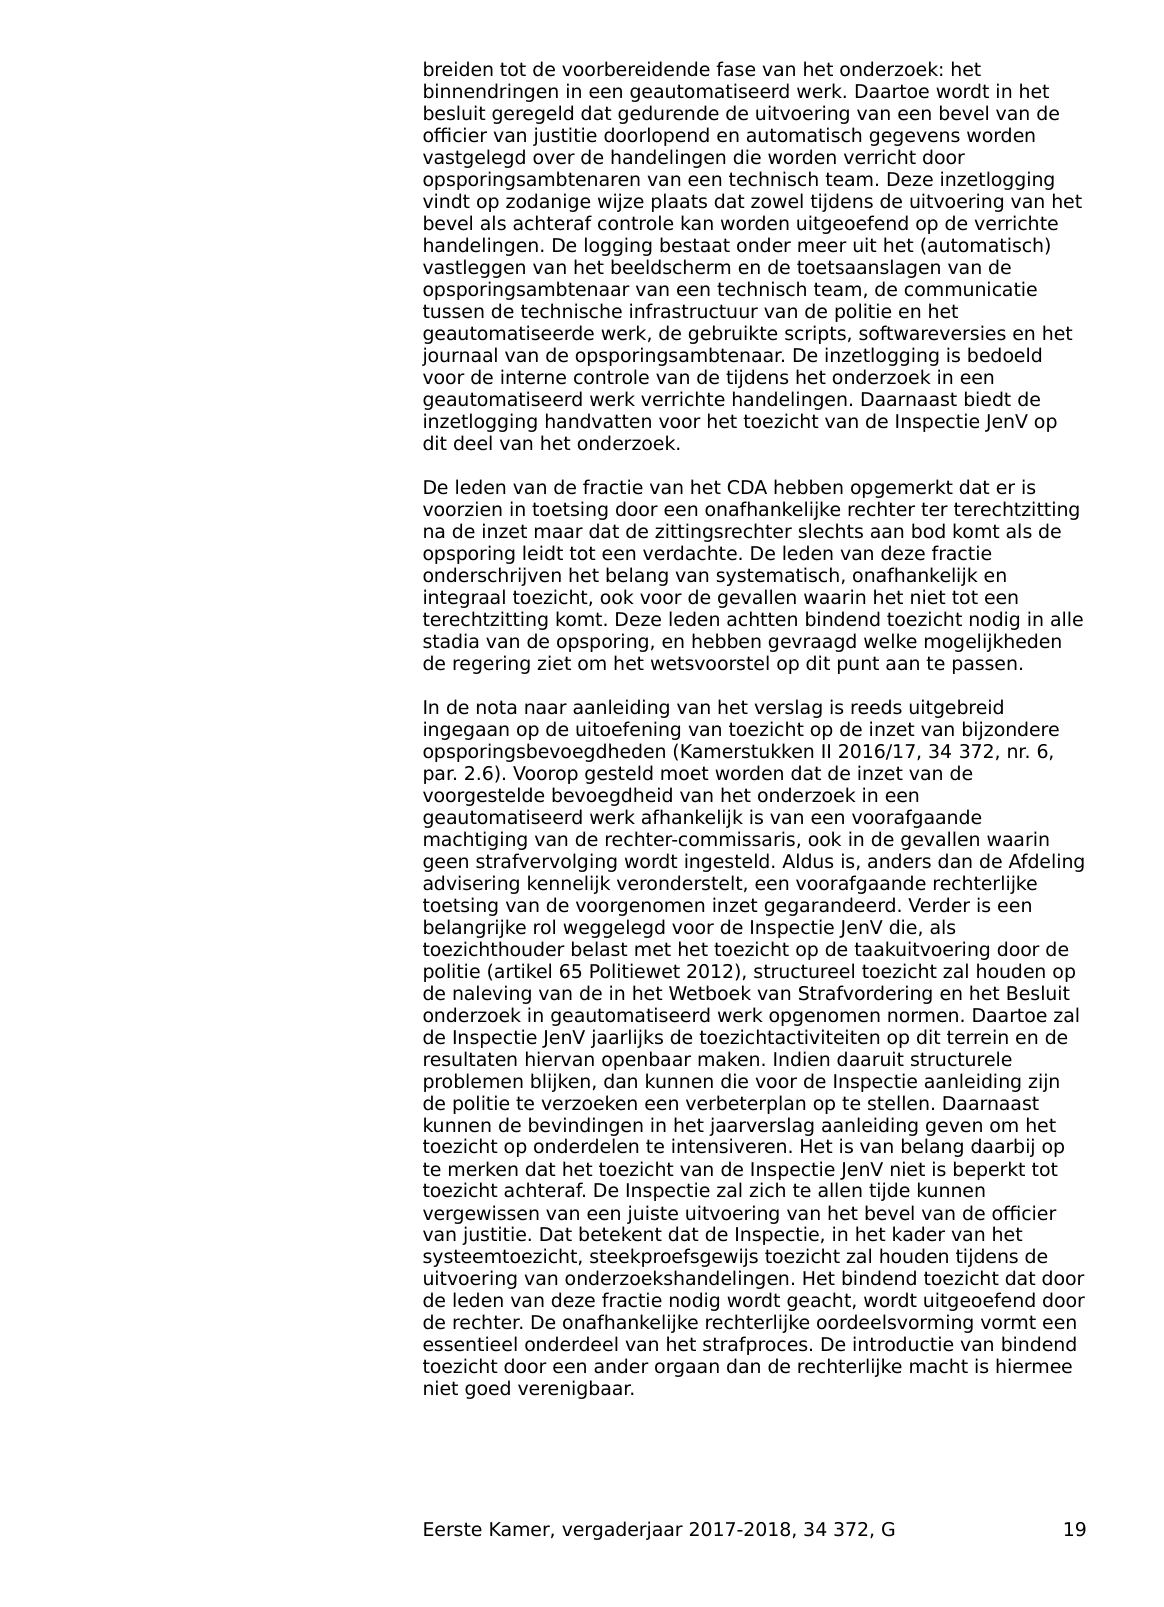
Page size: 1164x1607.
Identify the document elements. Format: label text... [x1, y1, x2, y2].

text In de nota naar aanleiding van het verslag is reeds uitgebreid ingegaan op de uitoefening van toezicht op de inzet van bijzondere opsporingsbevoegdheden (Kamerstukken II 2016/17, 34 372, nr. 6, par. 2.6). Voorop gesteld moet worden dat de inzet van de voorgestelde bevoegdheid van het onderzoek in een geautomatiseerd werk afhankelijk is van een voorafgaande machtiging van de rechter-commissaris, ook in de gevallen waarin geen strafvervolging wordt ingesteld. Aldus is, anders dan de Afdeling advisering kennelijk veronderstelt, een voorafgaande rechterlijke toetsing van de voorgenomen inzet gegarandeerd. Verder is een belangrijke rol weggelegd voor de Inspectie JenV die, als toezichthouder belast met het toezicht op de taakuitvoering door de politie (artikel 65 Politiewet 2012), structureel toezicht zal houden op de naleving van de in het Wetboek van Strafvordering en het Besluit onderzoek in geautomatiseerd werk opgenomen normen. Daartoe zal de Inspectie JenV jaarlijks de toezichtactiviteiten op dit terrein en de resultaten hiervan openbaar maken. Indien daaruit structurele problemen blijken, dan kunnen die voor de Inspectie aanleiding zijn de politie te verzoeken een verbeterplan op te stellen. Daarnaast kunnen de bevindingen in het jaarverslag aanleiding geven om het toezicht op onderdelen te intensiveren. Het is van belang daarbij op te merken dat het toezicht van de Inspectie JenV niet is beperkt tot toezicht achteraf. De Inspectie zal zich te allen tijde kunnen vergewissen van een juiste uitvoering van het bevel van de officier van justitie. Dat betekent dat de Inspectie, in het kader van het systeemtoezicht, steekproefsgewijs toezicht zal houden tijdens de uitvoering van onderzoekshandelingen. Het bindend toezicht dat door de leden van deze fractie nodig wordt geacht, wordt uitgeoefend door de rechter. De onafhankelijke rechterlijke oordeelsvorming vormt een essentieel onderdeel van het strafproces. De introductie van bindend toezicht door een ander orgaan dan de rechterlijke macht is hiermee niet goed verenigbaar. [422, 697, 1087, 1400]
text De leden van de fractie van het CDA hebben opgemerkt dat er is voorzien in toetsing door een onafhankelijke rechter ter terechtzitting na de inzet maar dat de zittingsrechter slechts aan bod komt als de opsporing leidt tot een verdachte. De leden van deze fractie onderschrijven het belang van systematisch, onafhankelijk en integraal toezicht, ook voor de gevallen waarin het niet tot een terechtzitting komt. Deze leden achtten bindend toezicht nodig in alle stadia van de opsporing, en hebben gevraagd welke mogelijkheden de regering ziet om het wetsvoorstel op dit punt aan te passen. [422, 477, 1087, 675]
text breiden tot de voorbereidende fase van het onderzoek: het binnendringen in een geautomatiseerd werk. Daartoe wordt in het besluit geregeld dat gedurende de uitvoering van een bevel van de officier van justitie doorlopend en automatisch gegevens worden vastgelegd over de handelingen die worden verricht door opsporingsambtenaren van een technisch team. Deze inzetlogging vindt op zodanige wijze plaats dat zowel tijdens de uitvoering van het bevel als achteraf controle kan worden uitgeoefend op de verrichte handelingen. De logging bestaat onder meer uit het (automatisch) vastleggen van het beeldscherm en de toetsaanslagen van de opsporingsambtenaar van een technisch team, de communicatie tussen de technische infrastructuur van de politie en het geautomatiseerde werk, de gebruikte scripts, softwareversies en het journaal van de opsporingsambtenaar. De inzetlogging is bedoeld voor de interne controle van de tijdens het onderzoek in een geautomatiseerd werk verrichte handelingen. Daarnaast biedt de inzetlogging handvatten voor het toezicht van de Inspectie JenV op dit deel van het onderzoek. [422, 59, 1087, 455]
